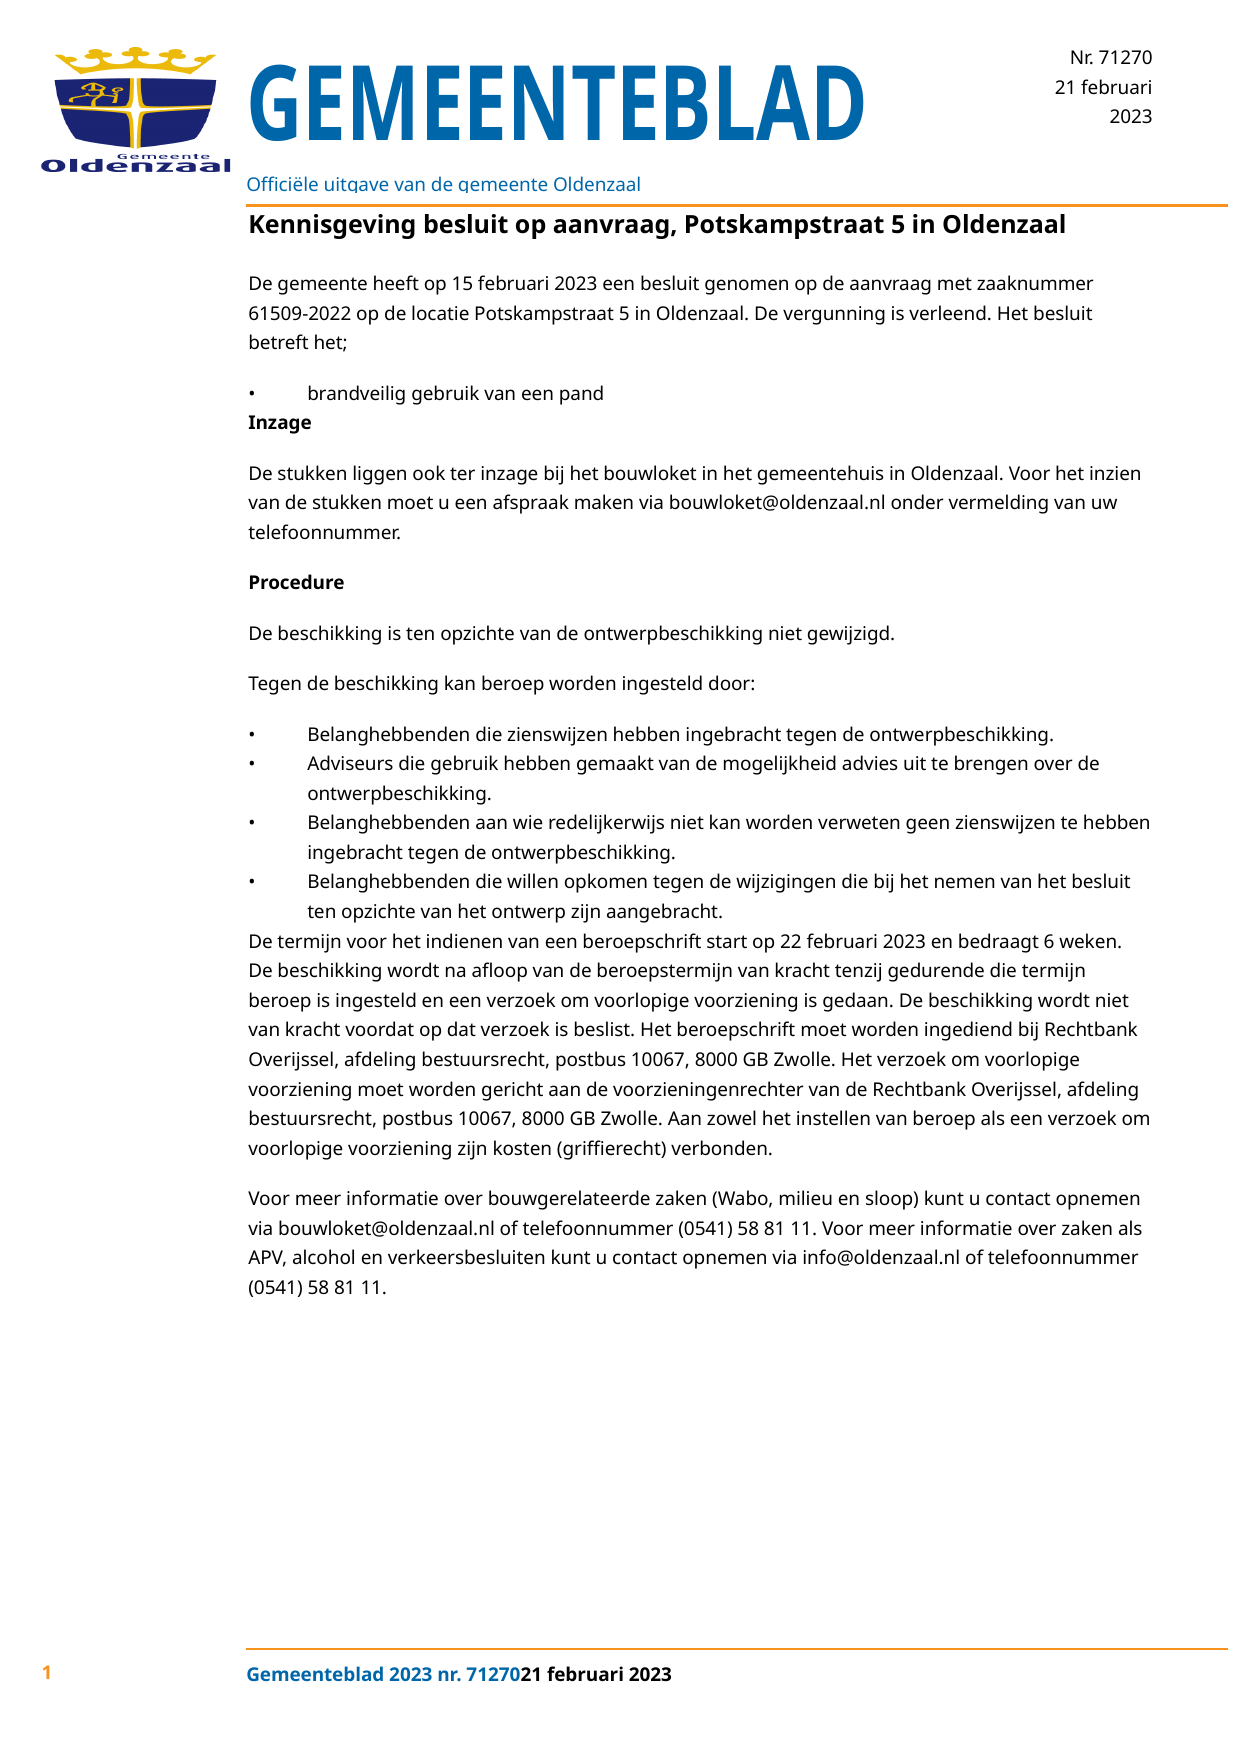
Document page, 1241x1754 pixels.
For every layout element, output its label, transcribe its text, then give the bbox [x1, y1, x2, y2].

text Tegen de beschikking kan beroep worden ingesteld door: [248, 670, 1152, 696]
text De gemeente heeft op 15 februari 2023 een besluit genomen op de aanvraag met zaaknummer 61509-2022 op de locatie Potskampstraat 5 in Oldenzaal. De vergunning is verleend. Het besluit betreft het; [248, 270, 1152, 355]
list brandveilig gebruik van een pand [248, 380, 1152, 406]
text De beschikking is ten opzichte van de ontwerpbeschikking niet gewijzigd. [248, 620, 1152, 646]
picture [41, 47, 231, 172]
text Procedure [248, 569, 1152, 595]
list Belanghebbenden aan wie redelijkerwijs niet kan worden verweten geen zienswijzen te hebben ingebracht tegen de ontwerpbeschikking. [248, 809, 1152, 865]
list Belanghebbenden die willen opkomen tegen de wijzigingen die bij het nemen van het besluit ten opzichte van het ontwerp zijn aangebracht. [248, 869, 1152, 924]
list Adviseurs die gebruik hebben gemaakt van de mogelijkheid advies uit te brengen over de ontwerpbeschikking. [248, 750, 1152, 806]
text De stukken liggen ook ter inzage bij het bouwloket in het gemeentehuis in Oldenzaal. Voor het inzien van de stukken moet u een afspraak maken via bouwloket@oldenzaal.nl onder vermelding van uw telefoonnummer. [248, 460, 1152, 545]
text Voor meer informatie over bouwgerelateerde zaken (Wabo, milieu en sloop) kunt u contact opnemen via bouwloket@oldenzaal.nl of telefoonnummer (0541) 58 81 11. Voor meer informatie over zaken als APV, alcohol en verkeersbesluiten kunt u contact opnemen via info@oldenzaal.nl of telefoonnummer (0541) 58 81 11. [248, 1185, 1152, 1300]
text De termijn voor het indienen van een beroepschrift start op 22 februari 2023 en bedraagt 6 weken. De beschikking wordt na afloop van de beroepstermijn van kracht tenzij gedurende die termijn beroep is ingesteld en een verzoek om voorlopige voorziening is gedaan. De beschikking wordt niet van kracht voordat op dat verzoek is beslist. Het beroepschrift moet worden ingediend bij Rechtbank Overijssel, afdeling bestuursrecht, postbus 10067, 8000 GB Zwolle. Het verzoek om voorlopige voorziening moet worden gericht aan de voorzieningenrechter van de Rechtbank Overijssel, afdeling bestuursrecht, postbus 10067, 8000 GB Zwolle. Aan zowel het instellen van beroep als een verzoek om voorlopige voorziening zijn kosten (griffierecht) verbonden. [248, 928, 1152, 1161]
text Inzage [248, 409, 1152, 435]
text Kennisgeving besluit op aanvraag, Potskampstraat 5 in Oldenzaal [248, 207, 1152, 241]
list Belanghebbenden die zienswijzen hebben ingebracht tegen de ontwerpbeschikking. [248, 721, 1152, 746]
